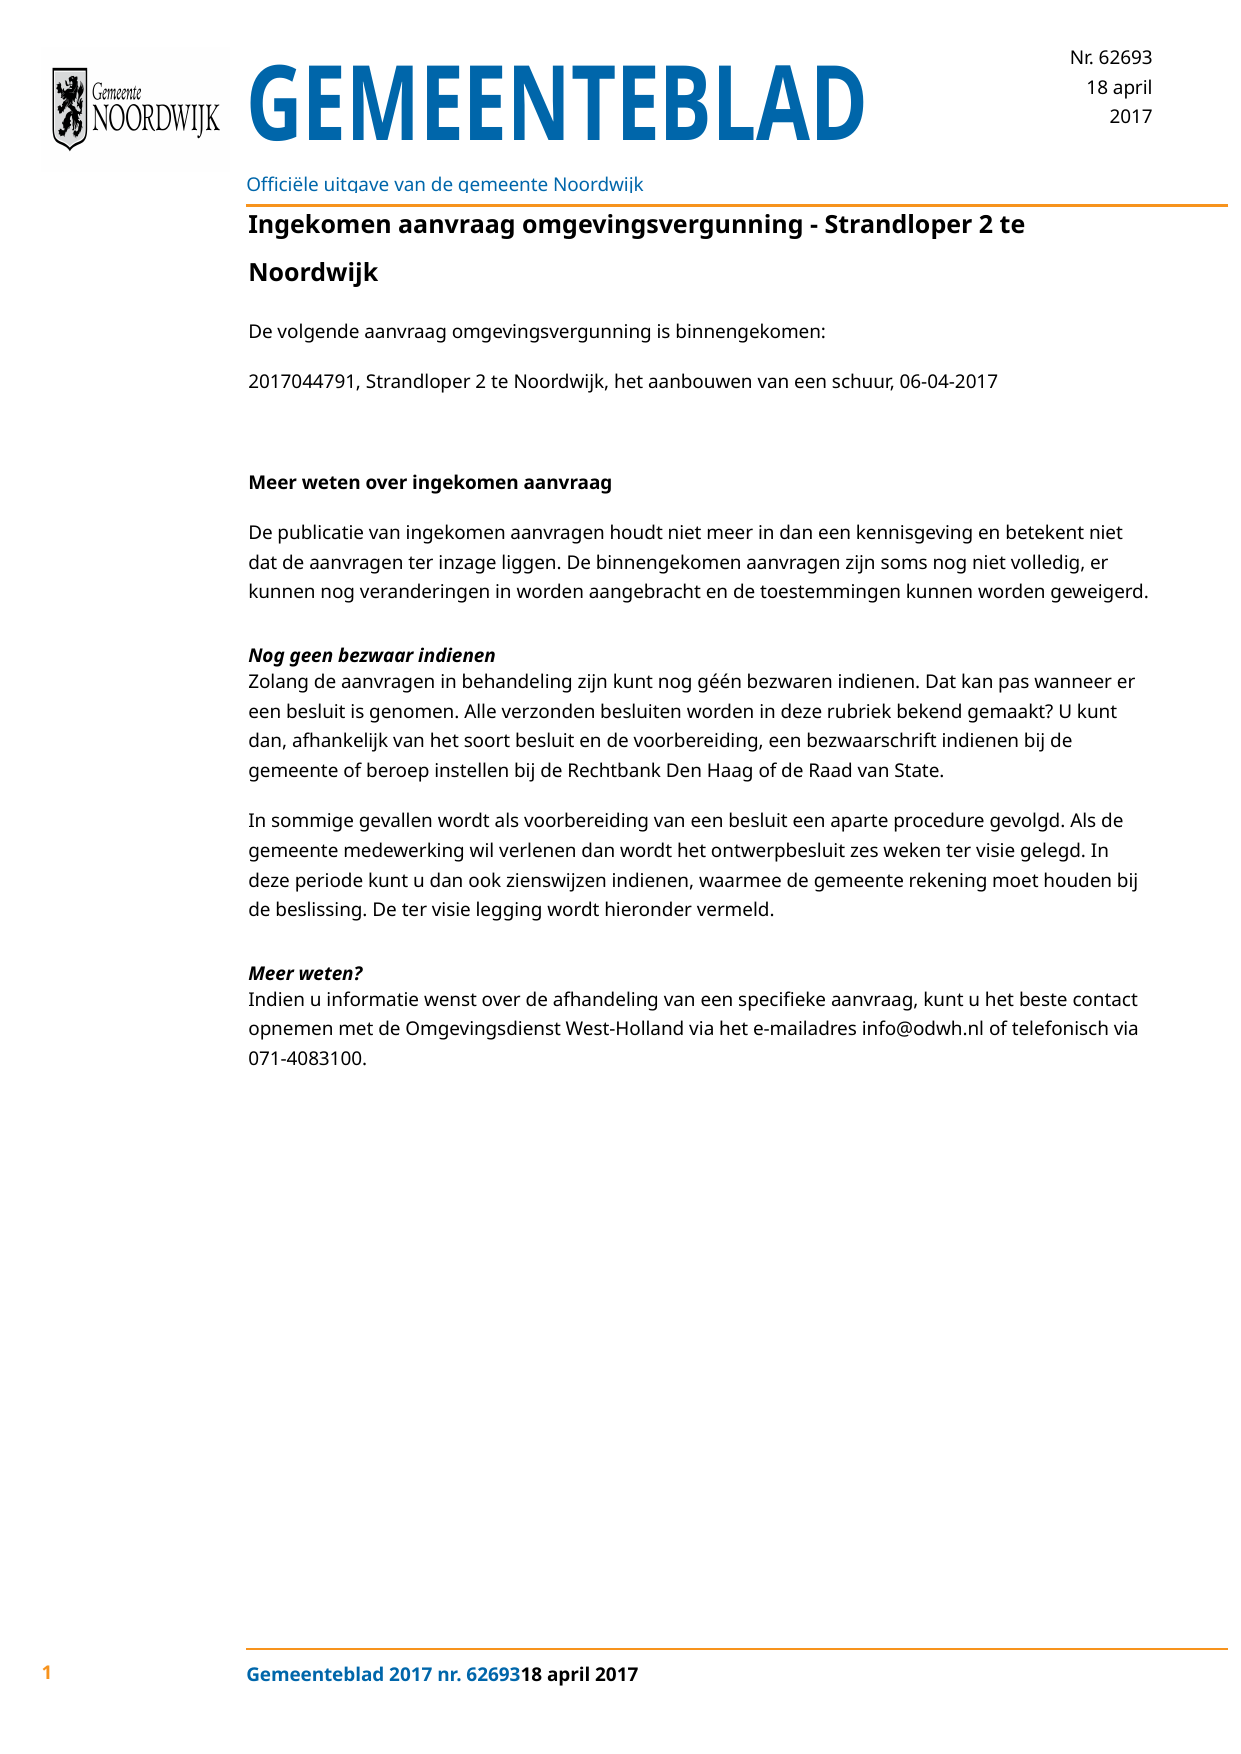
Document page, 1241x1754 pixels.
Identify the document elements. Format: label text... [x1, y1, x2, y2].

text Nog geen bezwaar indienen [248, 643, 1152, 668]
text Zolang de aanvragen in behandeling zijn kunt nog géén bezwaren indienen. Dat kan pas wanneer er een besluit is genomen. Alle verzonden besluiten worden in deze rubriek bekend gemaakt? U kunt dan, afhankelijk van het soort besluit en de voorbereiding, een bezwaarschrift indienen bij de gemeente of beroep instellen bij de Rechtbank Den Haag of de Raad van State. [248, 668, 1152, 783]
picture [41, 47, 231, 172]
text Meer weten over ingekomen aanvraag [248, 469, 1152, 495]
text Meer weten? [248, 960, 1152, 986]
text Indien u informatie wenst over de afhandeling van een specifieke aanvraag, kunt u het beste contact opnemen met de Omgevingsdienst West-Holland via het e-mailadres info@odwh.nl of telefonisch via 071-4083100. [248, 986, 1152, 1071]
text In sommige gevallen wordt als voorbereiding van een besluit een aparte procedure gevolgd. Als de gemeente medewerking wil verlenen dan wordt het ontwerpbesluit zes weken ter visie gelegd. In deze periode kunt u dan ook zienswijzen indienen, waarmee de gemeente rekening moet houden bij de beslissing. De ter visie legging wordt hieronder vermeld. [248, 808, 1152, 922]
text De publicatie van ingekomen aanvragen houdt niet meer in dan een kennisgeving en betekent niet dat de aanvragen ter inzage liggen. De binnengekomen aanvragen zijn soms nog niet volledig, er kunnen nog veranderingen in worden aangebracht en de toestemmingen kunnen worden geweigerd. [248, 519, 1152, 604]
text Ingekomen aanvraag omgevingsvergunning - Strandloper 2 te Noordwijk [248, 207, 1152, 288]
text 2017044791, Strandloper 2 te Noordwijk, het aanbouwen van een schuur, 06-04-2017 [248, 368, 1152, 394]
text De volgende aanvraag omgevingsvergunning is binnengekomen: [248, 318, 1152, 344]
